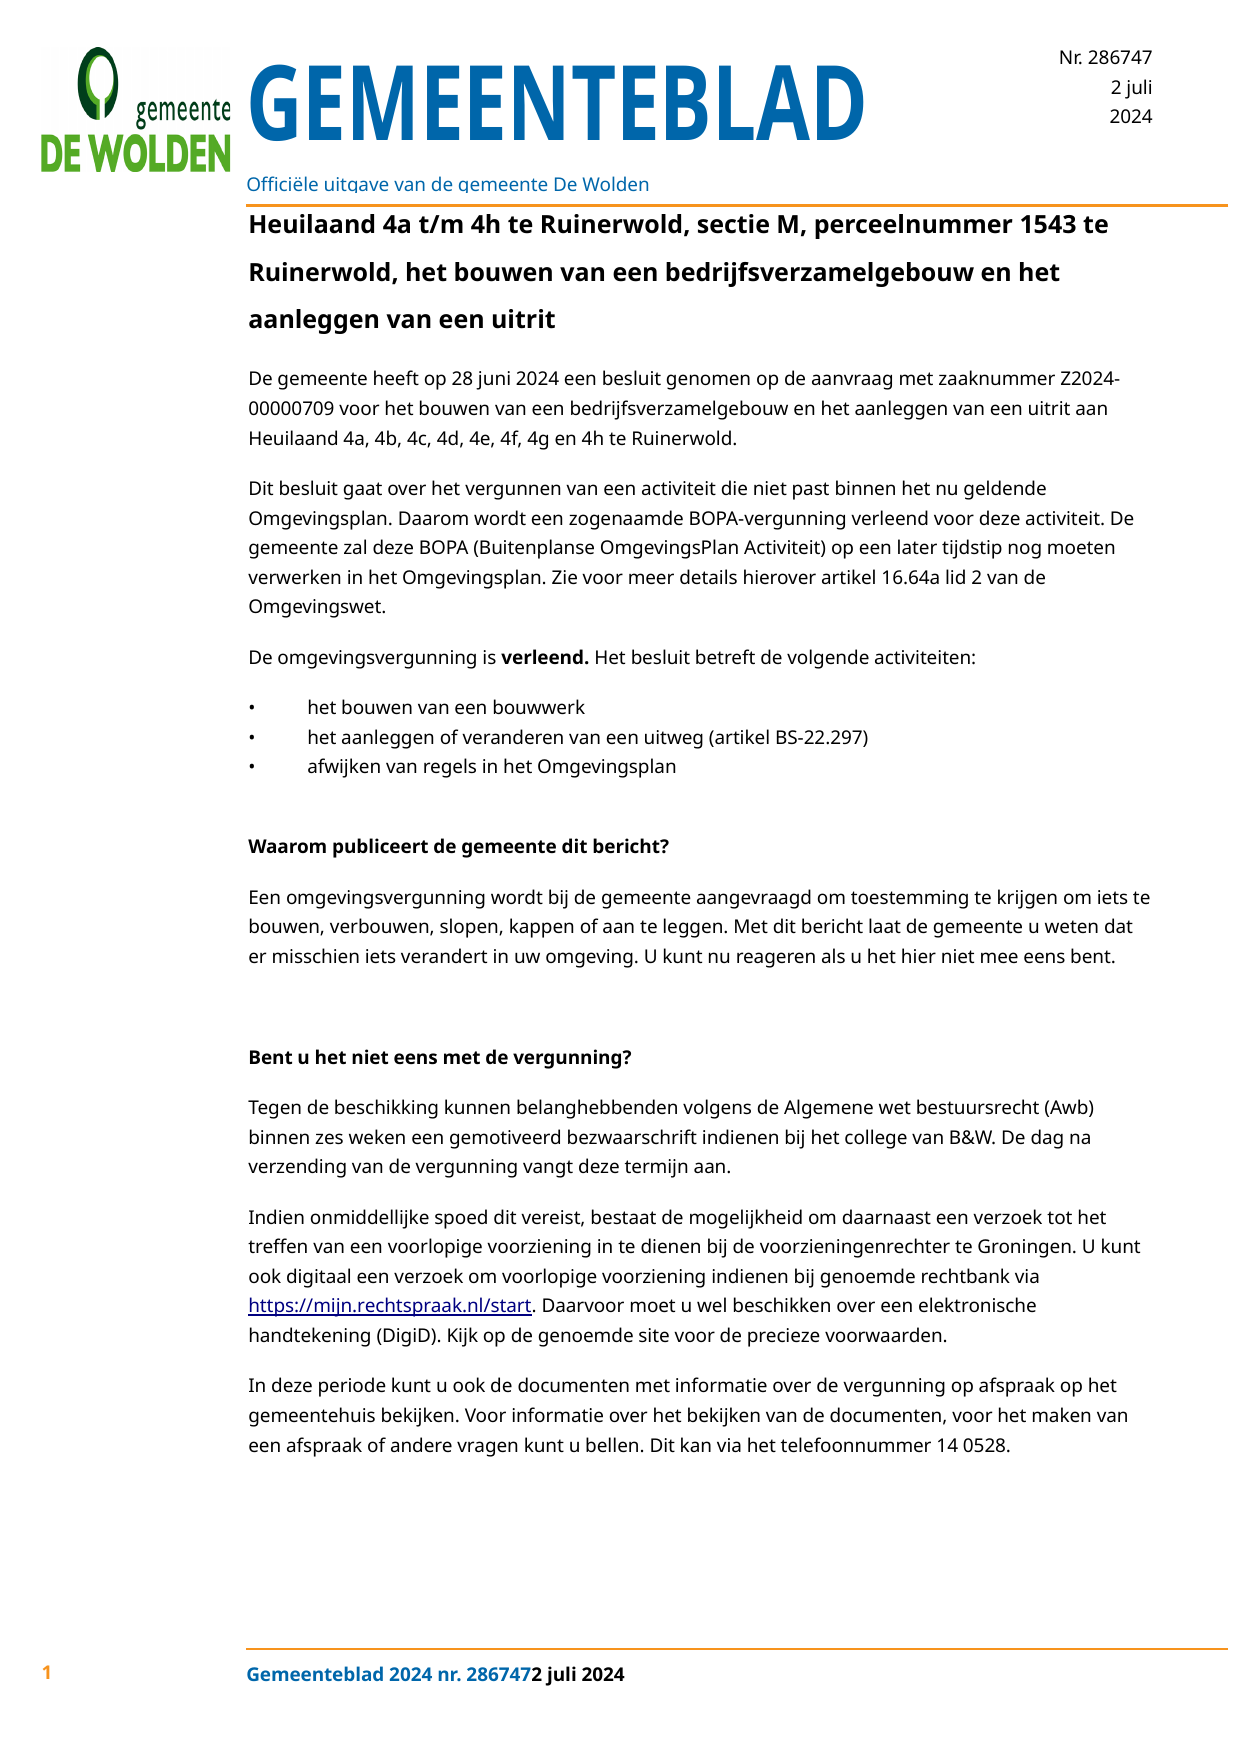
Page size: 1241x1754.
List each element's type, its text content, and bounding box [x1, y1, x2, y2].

list het bouwen van een bouwwerk [248, 694, 1152, 720]
text Tegen de beschikking kunnen belanghebbenden volgens de Algemene wet bestuursrecht (Awb) binnen zes weken een gemotiveerd bezwaarschrift indienen bij het college van B&W. De dag na verzending van de vergunning vangt deze termijn aan. [248, 1094, 1152, 1179]
text Waarom publiceert de gemeente dit bericht? [248, 833, 1152, 859]
list afwijken van regels in het Omgevingsplan [248, 753, 1152, 779]
text De gemeente heeft op 28 juni 2024 een besluit genomen op de aanvraag met zaaknummer Z2024-00000709 voor het bouwen van een bedrijfsverzamelgebouw en het aanleggen van een uitrit aan Heuilaand 4a, 4b, 4c, 4d, 4e, 4f, 4g en 4h te Ruinerwold. [248, 366, 1152, 450]
text Dit besluit gaat over het vergunnen van een activiteit die niet past binnen het nu geldende Omgevingsplan. Daarom wordt een zogenaamde BOPA-vergunning verleend voor deze activiteit. De gemeente zal deze BOPA (Buitenplanse OmgevingsPlan Activiteit) op een later tijdstip nog moeten verwerken in het Omgevingsplan. Zie voor meer details hierover artikel 16.64a lid 2 van de Omgevingswet. [248, 475, 1152, 619]
text In deze periode kunt u ook de documenten met informatie over de vergunning op afspraak op het gemeentehuis bekijken. Voor informatie over het bekijken van de documenten, voor het maken van een afspraak of andere vragen kunt u bellen. Dit kan via het telefoonnummer 14 0528. [248, 1373, 1152, 1457]
picture [41, 47, 231, 172]
text Een omgevingsvergunning wordt bij de gemeente aangevraagd om toestemming te krijgen om iets te bouwen, verbouwen, slopen, kappen of aan te leggen. Met dit bericht laat de gemeente u weten dat er misschien iets verandert in uw omgeving. U kunt nu reageren als u het hier niet mee eens bent. [248, 884, 1152, 969]
text Heuilaand 4a t/m 4h te Ruinerwold, sectie M, perceelnummer 1543 te Ruinerwold, het bouwen van een bedrijfsverzamelgebouw en het aanleggen van een uitrit [248, 207, 1152, 336]
text Indien onmiddellijke spoed dit vereist, bestaat de mogelijkheid om daarnaast een verzoek tot het treffen van een voorlopige voorziening in te dienen bij de voorzieningenrechter te Groningen. U kunt ook digitaal een verzoek om voorlopige voorziening indienen bij genoemde rechtbank via https://mijn.rechtspraak.nl/start. Daarvoor moet u wel beschikken over een elektronische handtekening (DigiD). Kijk op de genoemde site voor de precieze voorwaarden. [248, 1204, 1152, 1348]
text De omgevingsvergunning is verleend. Het besluit betreft de volgende activiteiten: [248, 644, 1152, 669]
text Bent u het niet eens met de vergunning? [248, 1044, 1152, 1069]
list het aanleggen of veranderen van een uitweg (artikel BS-22.297) [248, 724, 1152, 749]
